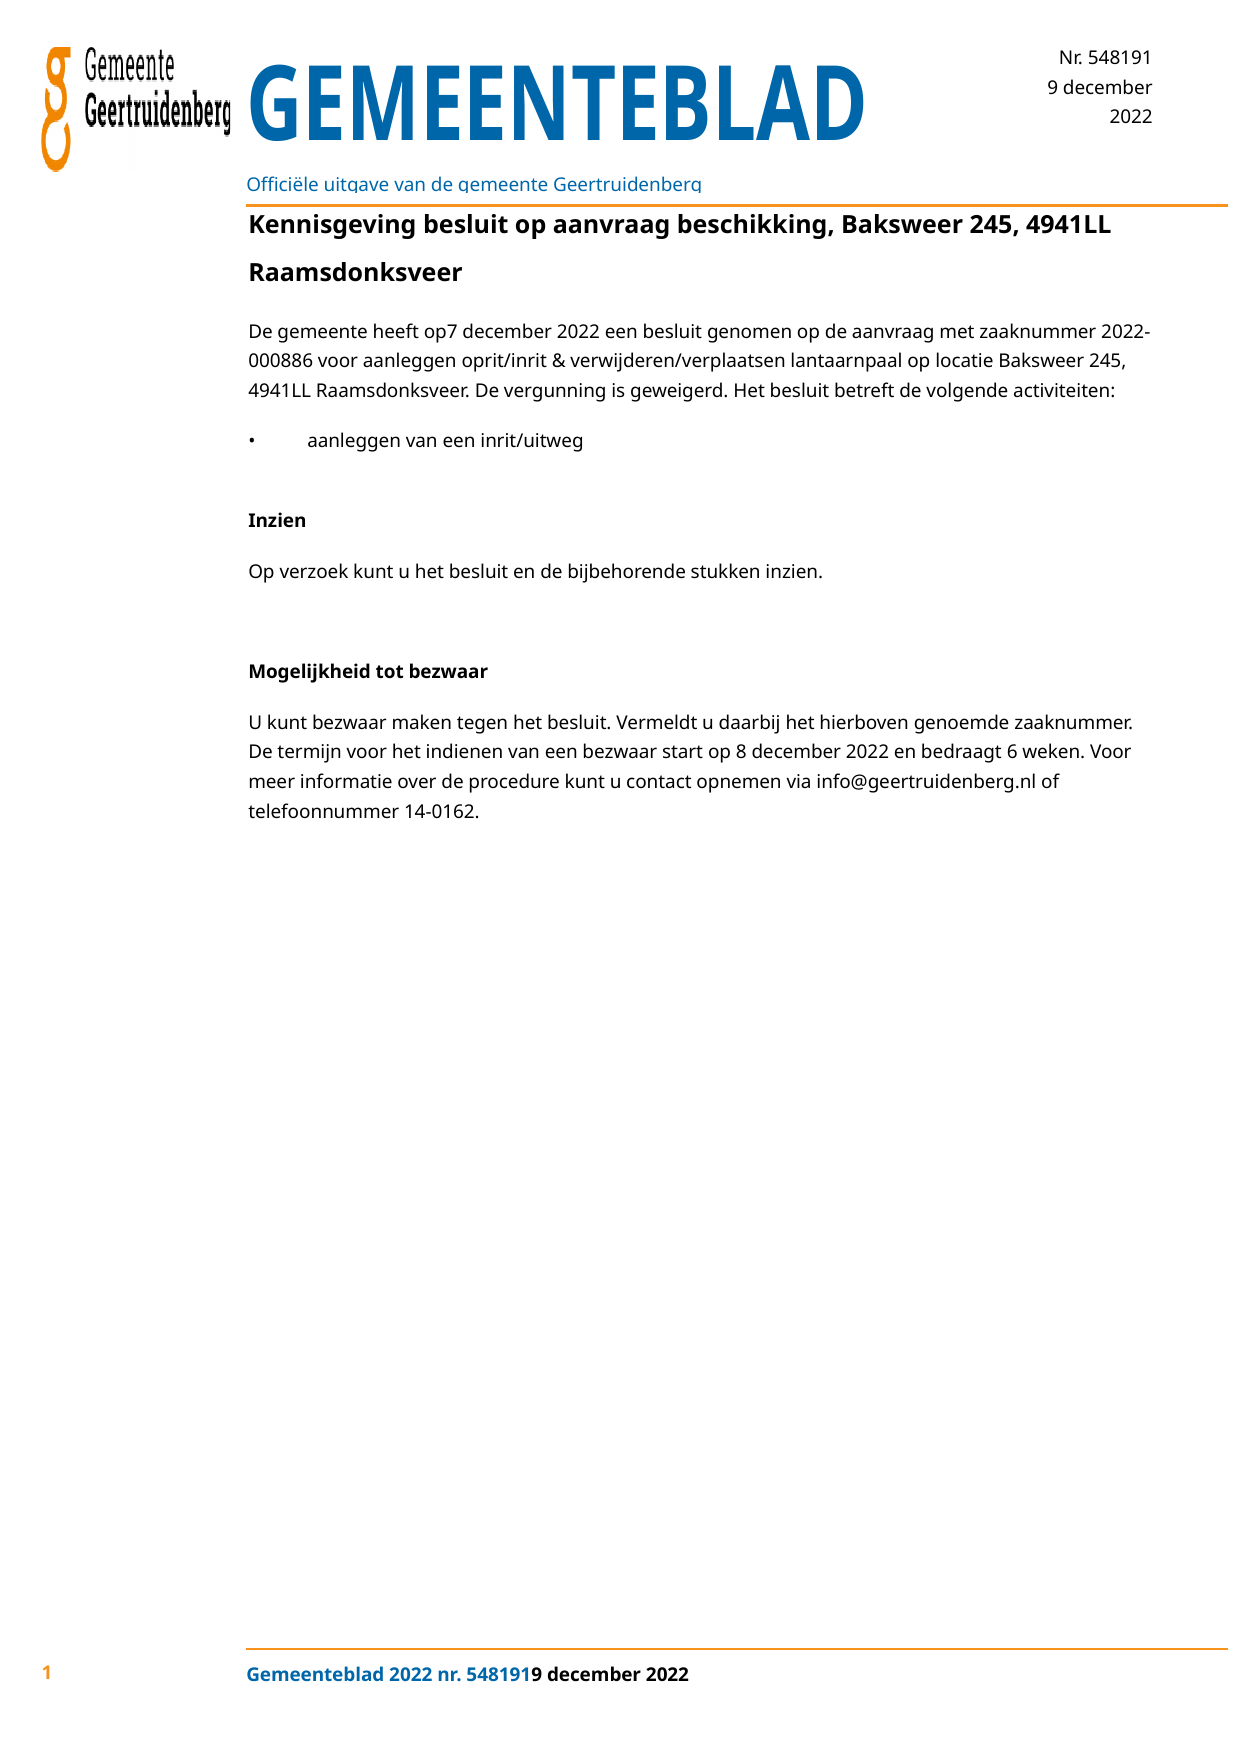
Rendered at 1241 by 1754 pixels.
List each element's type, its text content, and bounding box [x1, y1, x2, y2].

text Inzien [248, 507, 1152, 533]
list aanleggen van een inrit/uitweg [248, 427, 1152, 453]
text Op verzoek kunt u het besluit en de bijbehorende stukken inzien. [248, 558, 1152, 584]
text Kennisgeving besluit op aanvraag beschikking, Baksweer 245, 4941LL Raamsdonksveer [248, 207, 1152, 288]
text U kunt bezwaar maken tegen het besluit. Vermeldt u daarbij het hierboven genoemde zaaknummer. De termijn voor het indienen van een bezwaar start op 8 december 2022 en bedraagt 6 weken. Voor meer informatie over de procedure kunt u contact opnemen via info@geertruidenberg.nl of telefoonnummer 14-0162. [248, 709, 1152, 824]
text De gemeente heeft op7 december 2022 een besluit genomen op de aanvraag met zaaknummer 2022-000886 voor aanleggen oprit/inrit & verwijderen/verplaatsen lantaarnpaal op locatie Baksweer 245, 4941LL Raamsdonksveer. De vergunning is geweigerd. Het besluit betreft de volgende activiteiten: [248, 318, 1152, 403]
picture [41, 47, 231, 172]
text Mogelijkheid tot bezwaar [248, 659, 1152, 684]
